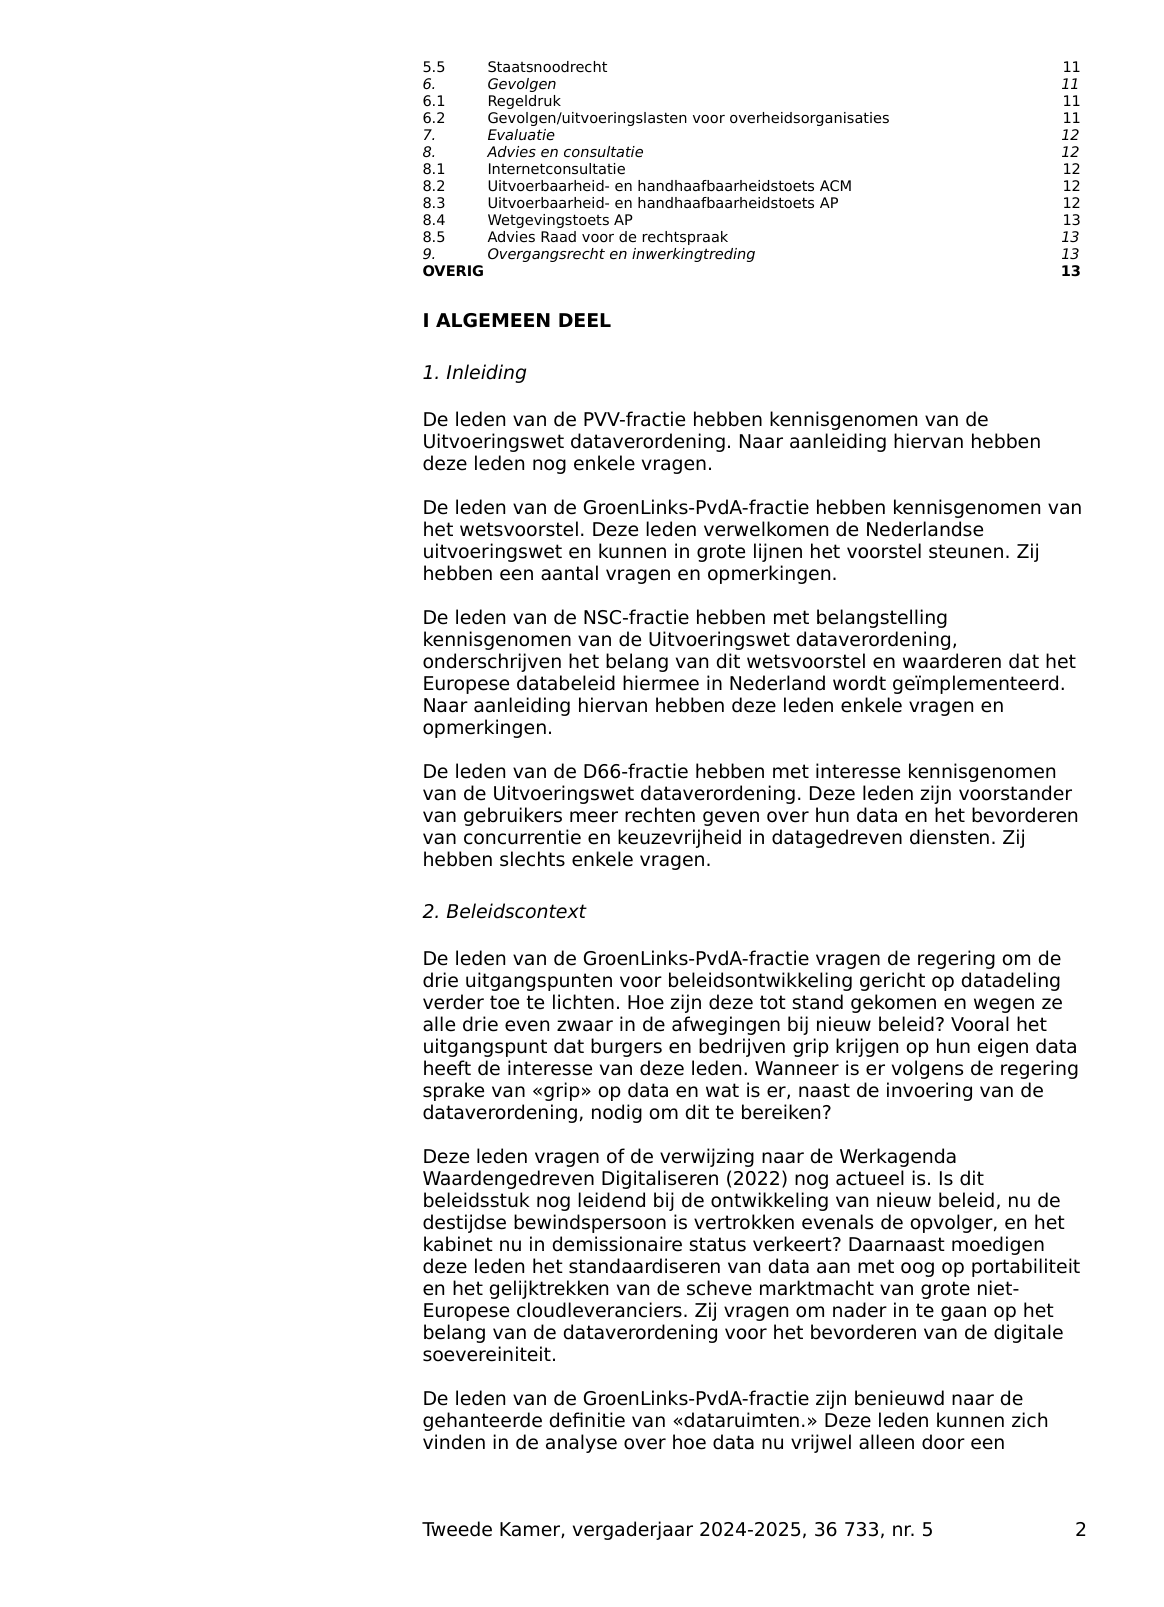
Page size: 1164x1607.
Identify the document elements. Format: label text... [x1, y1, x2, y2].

table_cell 11 [1028, 76, 1087, 93]
table_cell 8.4 [422, 212, 481, 229]
table_cell Overgangsrecht en inwerkingtreding [481, 246, 1028, 263]
text De leden van de PVV-fractie hebben kennisgenomen van de Uitvoeringswet dataverordening. Naar aanleiding hiervan hebben deze leden nog enkele vragen. [422, 409, 1087, 475]
table_cell 13 [1028, 263, 1087, 280]
table_cell Advies en consultatie [481, 144, 1028, 161]
text Deze leden vragen of de verwijzing naar de Werkagenda Waardengedreven Digitaliseren (2022) nog actueel is. Is dit beleidsstuk nog leidend bij de ontwikkeling van nieuw beleid, nu de destijdse bewindspersoon is vertrokken evenals de opvolger, en het kabinet nu in demissionaire status verkeert? Daarnaast moedigen deze leden het standaardiseren van data aan met oog op portabiliteit en het gelijktrekken van de scheve marktmacht van grote niet-Europese cloudleveranciers. Zij vragen om nader in te gaan op het belang van de dataverordening voor het bevorderen van de digitale soevereiniteit. [422, 1146, 1087, 1366]
text De leden van de GroenLinks-PvdA-fractie hebben kennisgenomen van het wetsvoorstel. Deze leden verwelkomen de Nederlandse uitvoeringswet en kunnen in grote lijnen het voorstel steunen. Zij hebben een aantal vragen en opmerkingen. [422, 497, 1087, 585]
table_cell 8. [422, 144, 481, 161]
table_cell Uitvoerbaarheid- en handhaafbaarheidstoets ACM [481, 178, 1028, 195]
table_cell OVERIG [422, 263, 1028, 280]
table_cell 8.5 [422, 229, 481, 246]
table_cell 7. [422, 127, 481, 144]
text De leden van de GroenLinks-PvdA-fractie vragen de regering om de drie uitgangspunten voor beleidsontwikkeling gericht op datadeling verder toe te lichten. Hoe zijn deze tot stand gekomen en wegen ze alle drie even zwaar in de afwegingen bij nieuw beleid? Vooral het uitgangspunt dat burgers en bedrijven grip krijgen op hun eigen data heeft de interesse van deze leden. Wanneer is er volgens de regering sprake van «grip» op data en wat is er, naast de invoering van de dataverordening, nodig om dit te bereiken? [422, 948, 1087, 1124]
table_cell 5.5 [422, 59, 481, 76]
table_cell 11 [1028, 59, 1087, 76]
table_cell 12 [1028, 127, 1087, 144]
table_cell Internetconsultatie [481, 161, 1028, 178]
table_cell Gevolgen/uitvoeringslasten voor overheidsorganisaties [481, 110, 1028, 127]
table_cell 12 [1028, 161, 1087, 178]
subtitle I ALGEMEEN DEEL [422, 310, 1087, 332]
table_cell 13 [1028, 246, 1087, 263]
table_cell Regeldruk [481, 93, 1028, 110]
subtitle 2. Beleidscontext [422, 901, 1087, 923]
table_cell Staatsnoodrecht [481, 59, 1028, 76]
table_cell 13 [1028, 212, 1087, 229]
table_cell 8.2 [422, 178, 481, 195]
table_cell 13 [1028, 229, 1087, 246]
table_cell 12 [1028, 195, 1087, 212]
table_cell 6.2 [422, 110, 481, 127]
table_cell Wetgevingstoets AP [481, 212, 1028, 229]
table_cell Gevolgen [481, 76, 1028, 93]
table_cell 8.1 [422, 161, 481, 178]
table_cell 11 [1028, 93, 1087, 110]
table_cell 8.3 [422, 195, 481, 212]
text De leden van de GroenLinks-PvdA-fractie zijn benieuwd naar de gehanteerde definitie van «dataruimten.» Deze leden kunnen zich vinden in de analyse over hoe data nu vrijwel alleen door een [422, 1388, 1087, 1454]
text De leden van de D66-fractie hebben met interesse kennisgenomen van de Uitvoeringswet dataverordening. Deze leden zijn voorstander van gebruikers meer rechten geven over hun data en het bevorderen van concurrentie en keuzevrijheid in datagedreven diensten. Zij hebben slechts enkele vragen. [422, 761, 1087, 871]
table_cell 11 [1028, 110, 1087, 127]
table_cell 6. [422, 76, 481, 93]
table_cell 6.1 [422, 93, 481, 110]
subtitle 1. Inleiding [422, 362, 1087, 384]
table_cell Evaluatie [481, 127, 1028, 144]
table_cell 12 [1028, 144, 1087, 161]
table_cell Advies Raad voor de rechtspraak [481, 229, 1028, 246]
table_cell 9. [422, 246, 481, 263]
text De leden van de NSC-fractie hebben met belangstelling kennisgenomen van de Uitvoeringswet dataverordening, onderschrijven het belang van dit wetsvoorstel en waarderen dat het Europese databeleid hiermee in Nederland wordt geïmplementeerd. Naar aanleiding hiervan hebben deze leden enkele vragen en opmerkingen. [422, 607, 1087, 739]
table_cell 12 [1028, 178, 1087, 195]
table_cell Uitvoerbaarheid- en handhaafbaarheidstoets AP [481, 195, 1028, 212]
